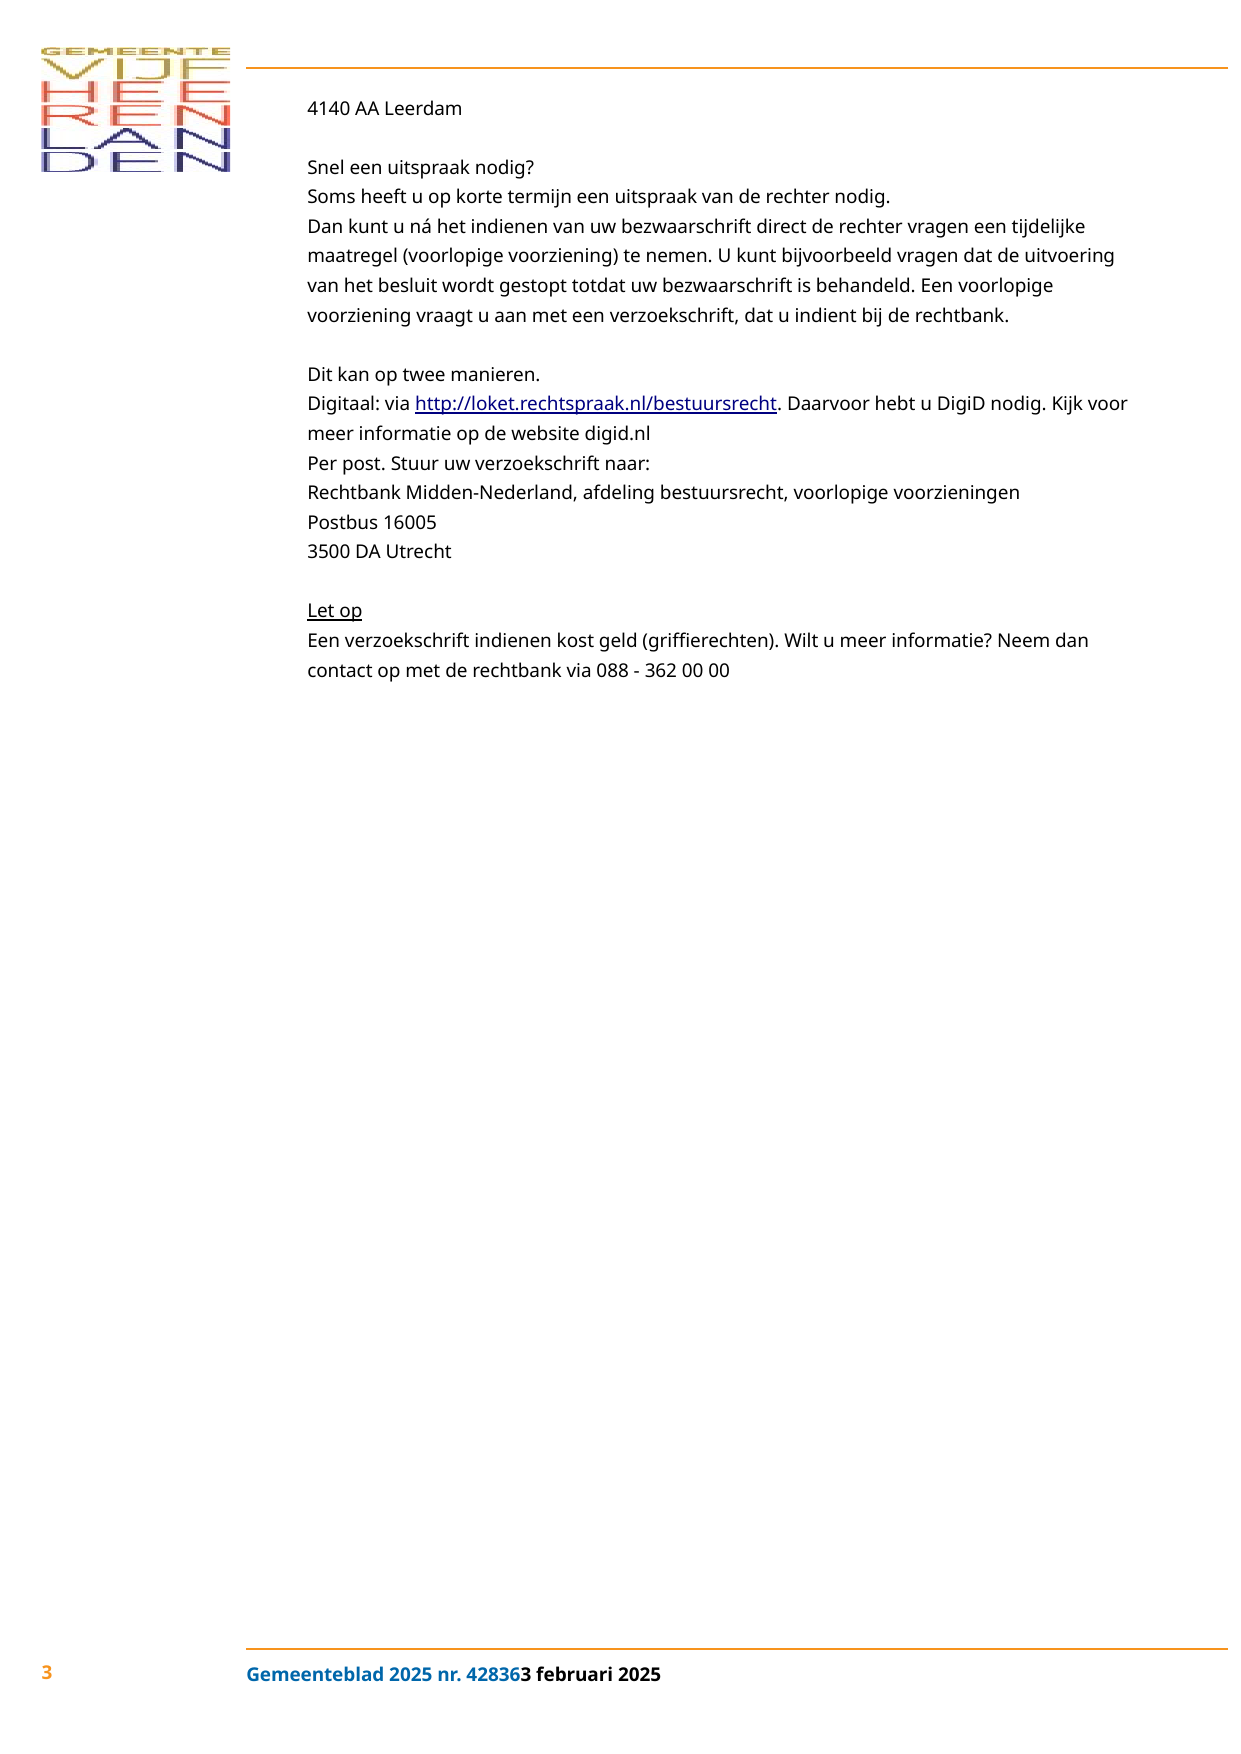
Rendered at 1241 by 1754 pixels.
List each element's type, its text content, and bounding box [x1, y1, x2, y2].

list Dit kan op twee manieren. [248, 361, 1152, 387]
list Postbus 16005 [248, 509, 1152, 535]
list Per post. Stuur uw verzoekschrift naar: [248, 450, 1152, 476]
list Een verzoekschrift indienen kost geld (griffierechten). Wilt u meer informatie? Neem dan contact op met de rechtbank via 088 - 362 00 00 [248, 627, 1152, 683]
list Dan kunt u ná het indienen van uw bezwaarschrift direct de rechter vragen een tijdelijke maatregel (voorlopige voorziening) te nemen. U kunt bijvoorbeeld vragen dat de uitvoering van het besluit wordt gestopt totdat uw bezwaarschrift is behandeld. Een voorlopige voorziening vraagt u aan met een verzoekschrift, dat u indient bij de rechtbank. [248, 213, 1152, 328]
list Rechtbank Midden-Nederland, afdeling bestuursrecht, voorlopige voorzieningen [248, 479, 1152, 505]
list 3500 DA Utrecht [248, 538, 1152, 564]
picture [41, 47, 231, 172]
list Digitaal: via http://loket.rechtspraak.nl/bestuursrecht. Daarvoor hebt u DigiD nodig. Kijk voor meer informatie op de website digid.nl [248, 391, 1152, 446]
list 4140 AA Leerdam [248, 95, 1152, 121]
list Let op [248, 598, 1152, 623]
list Soms heeft u op korte termijn een uitspraak van de rechter nodig. [248, 183, 1152, 209]
list Snel een uitspraak nodig? [248, 154, 1152, 180]
